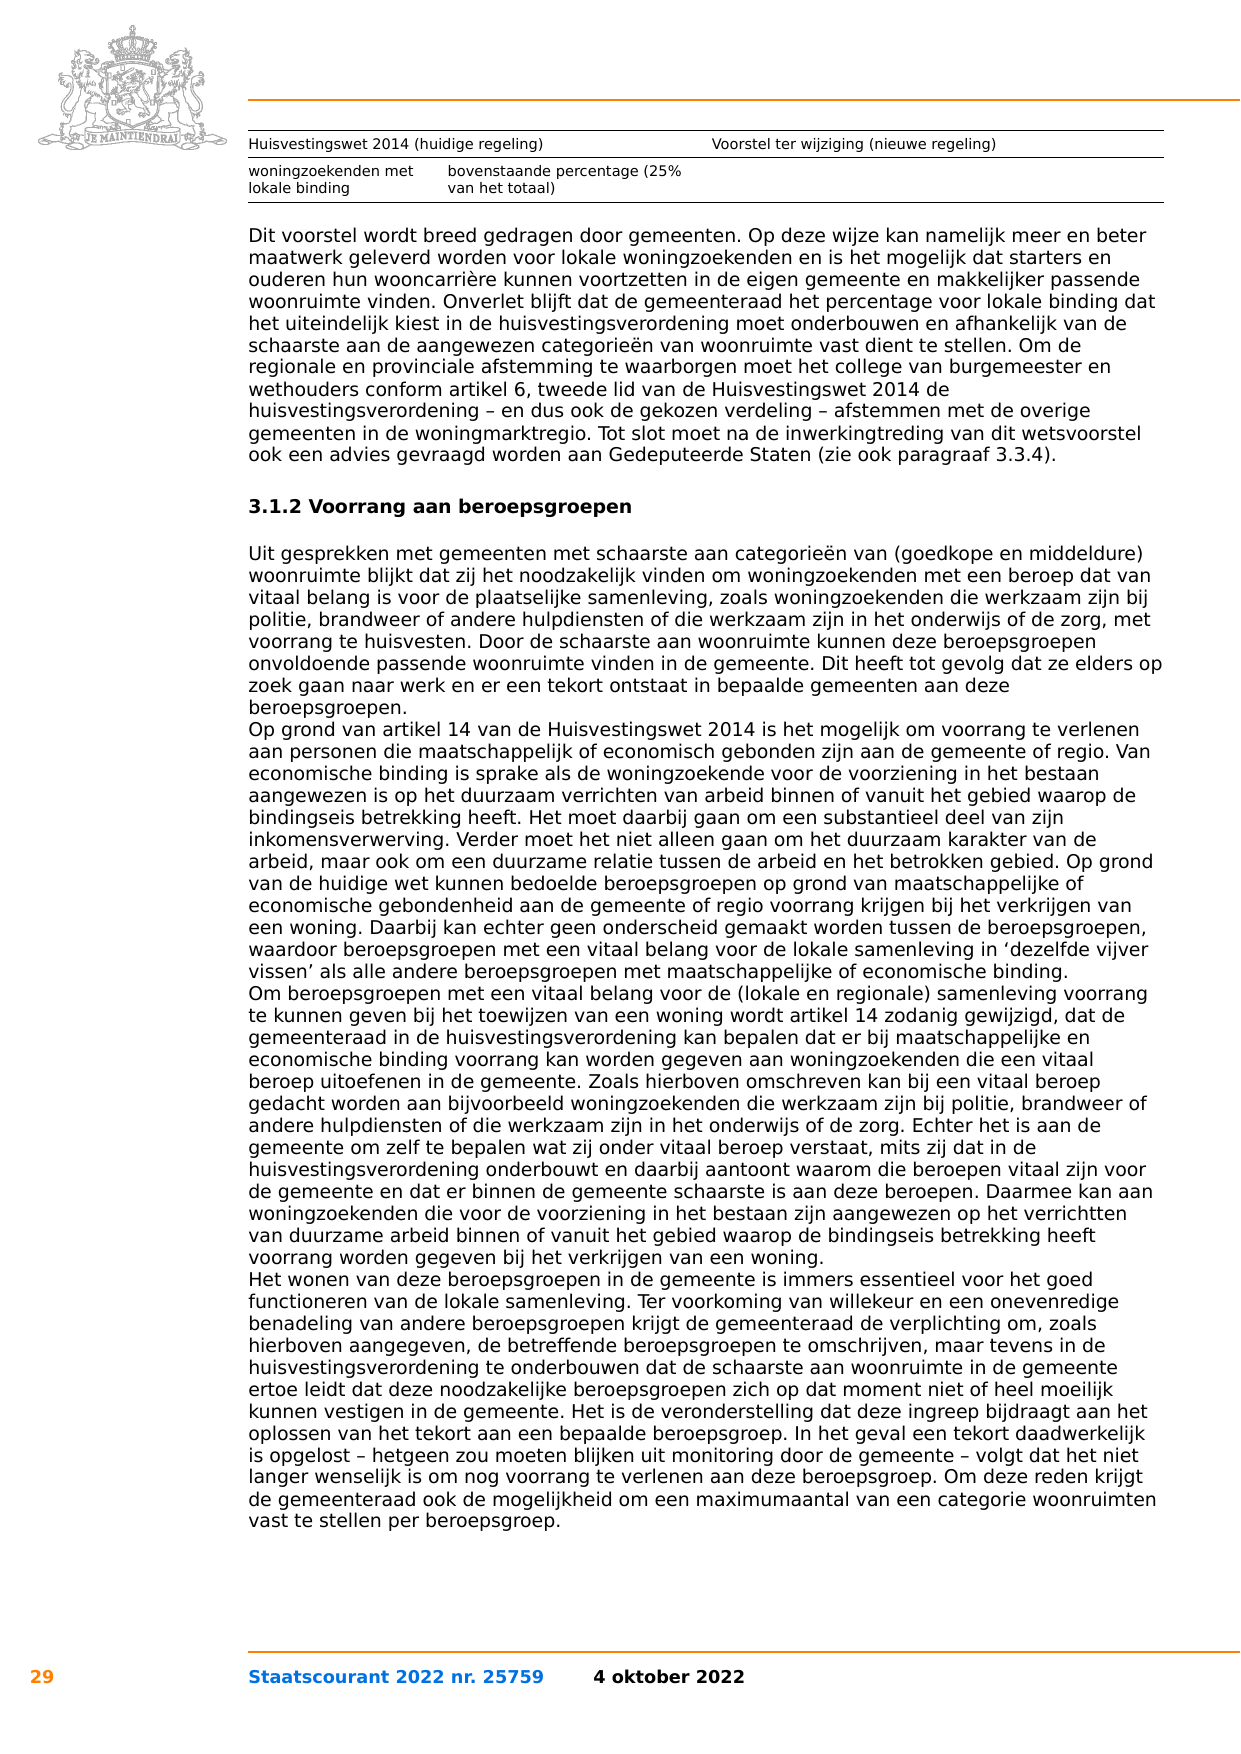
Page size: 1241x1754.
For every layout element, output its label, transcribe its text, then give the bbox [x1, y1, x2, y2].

text Dit voorstel wordt breed gedragen door gemeenten. Op deze wijze kan namelijk meer en beter maatwerk geleverd worden voor lokale woningzoekenden en is het mogelijk dat starters en ouderen hun wooncarrière kunnen voortzetten in de eigen gemeente en makkelijker passende woonruimte vinden. Onverlet blijft dat de gemeenteraad het percentage voor lokale binding dat het uiteindelijk kiest in de huisvestingsverordening moet onderbouwen en afhankelijk van de schaarste aan de aangewezen categorieën van woonruimte vast dient te stellen. Om de regionale en provinciale afstemming te waarborgen moet het college van burgemeester en wethouders conform artikel 6, tweede lid van de Huisvestingswet 2014 de huisvestingsverordening – en dus ook de gekozen verdeling – afstemmen met de overige gemeenten in de woningmarktregio. Tot slot moet na de inwerkingtreding van dit wetsvoorstel ook een advies gevraagd worden aan Gedeputeerde Staten (zie ook paragraaf 3.3.4). [248, 224, 1163, 466]
picture [38, 25, 227, 150]
subtitle 3.1.2 Voorrang aan beroepsgroepen [248, 496, 1163, 518]
table_cell woningzoekenden met lokale binding [248, 158, 442, 202]
table_cell [706, 158, 1005, 202]
table_header Huisvestingswet 2014 (huidige regeling) [248, 131, 706, 157]
text Uit gesprekken met gemeenten met schaarste aan categorieën van (goedkope en middeldure) woonruimte blijkt dat zij het noodzakelijk vinden om woningzoekenden met een beroep dat van vitaal belang is voor de plaatselijke samenleving, zoals woningzoekenden die werkzaam zijn bij politie, brandweer of andere hulpdiensten of die werkzaam zijn in het onderwijs of de zorg, met voorrang te huisvesten. Door de schaarste aan woonruimte kunnen deze beroepsgroepen onvoldoende passende woonruimte vinden in de gemeente. Dit heeft tot gevolg dat ze elders op zoek gaan naar werk en er een tekort ontstaat in bepaalde gemeenten aan deze beroepsgroepen. [248, 543, 1163, 719]
text Om beroepsgroepen met een vitaal belang voor de (lokale en regionale) samenleving voorrang te kunnen geven bij het toewijzen van een woning wordt artikel 14 zodanig gewijzigd, dat de gemeenteraad in de huisvestingsverordening kan bepalen dat er bij maatschappelijke en economische binding voorrang kan worden gegeven aan woningzoekenden die een vitaal beroep uitoefenen in de gemeente. Zoals hierboven omschreven kan bij een vitaal beroep gedacht worden aan bijvoorbeeld woningzoekenden die werkzaam zijn bij politie, brandweer of andere hulpdiensten of die werkzaam zijn in het onderwijs of de zorg. Echter het is aan de gemeente om zelf te bepalen wat zij onder vitaal beroep verstaat, mits zij dat in de huisvestingsverordening onderbouwt en daarbij aantoont waarom die beroepen vitaal zijn voor de gemeente en dat er binnen de gemeente schaarste is aan deze beroepen. Daarmee kan aan woningzoekenden die voor de voorziening in het bestaan zijn aangewezen op het verrichtten van duurzame arbeid binnen of vanuit het gebied waarop de bindingseis betrekking heeft voorrang worden gegeven bij het verkrijgen van een woning. [248, 983, 1163, 1269]
table_header Voorstel ter wijziging (nieuwe regeling) [706, 131, 1163, 157]
table_cell bovenstaande percentage (25% van het totaal) [442, 158, 706, 202]
text Op grond van artikel 14 van de Huisvestingswet 2014 is het mogelijk om voorrang te verlenen aan personen die maatschappelijk of economisch gebonden zijn aan de gemeente of regio. Van economische binding is sprake als de woningzoekende voor de voorziening in het bestaan aangewezen is op het duurzaam verrichten van arbeid binnen of vanuit het gebied waarop de bindingseis betrekking heeft. Het moet daarbij gaan om een substantieel deel van zijn inkomensverwerving. Verder moet het niet alleen gaan om het duurzaam karakter van de arbeid, maar ook om een duurzame relatie tussen de arbeid en het betrokken gebied. Op grond van de huidige wet kunnen bedoelde beroepsgroepen op grond van maatschappelijke of economische gebondenheid aan de gemeente of regio voorrang krijgen bij het verkrijgen van een woning. Daarbij kan echter geen onderscheid gemaakt worden tussen de beroepsgroepen, waardoor beroepsgroepen met een vitaal belang voor de lokale samenleving in ‘dezelfde vijver vissen’ als alle andere beroepsgroepen met maatschappelijke of economische binding. [248, 719, 1163, 983]
table_cell [1005, 158, 1163, 202]
text Het wonen van deze beroepsgroepen in de gemeente is immers essentieel voor het goed functioneren van de lokale samenleving. Ter voorkoming van willekeur en een onevenredige benadeling van andere beroepsgroepen krijgt de gemeenteraad de verplichting om, zoals hierboven aangegeven, de betreffende beroepsgroepen te omschrijven, maar tevens in de huisvestingsverordening te onderbouwen dat de schaarste aan woonruimte in de gemeente ertoe leidt dat deze noodzakelijke beroepsgroepen zich op dat moment niet of heel moeilijk kunnen vestigen in de gemeente. Het is de veronderstelling dat deze ingreep bijdraagt aan het oplossen van het tekort aan een bepaalde beroepsgroep. In het geval een tekort daadwerkelijk is opgelost – hetgeen zou moeten blijken uit monitoring door de gemeente – volgt dat het niet langer wenselijk is om nog voorrang te verlenen aan deze beroepsgroep. Om deze reden krijgt de gemeenteraad ook de mogelijkheid om een maximumaantal van een categorie woonruimten vast te stellen per beroepsgroep. [248, 1269, 1163, 1532]
